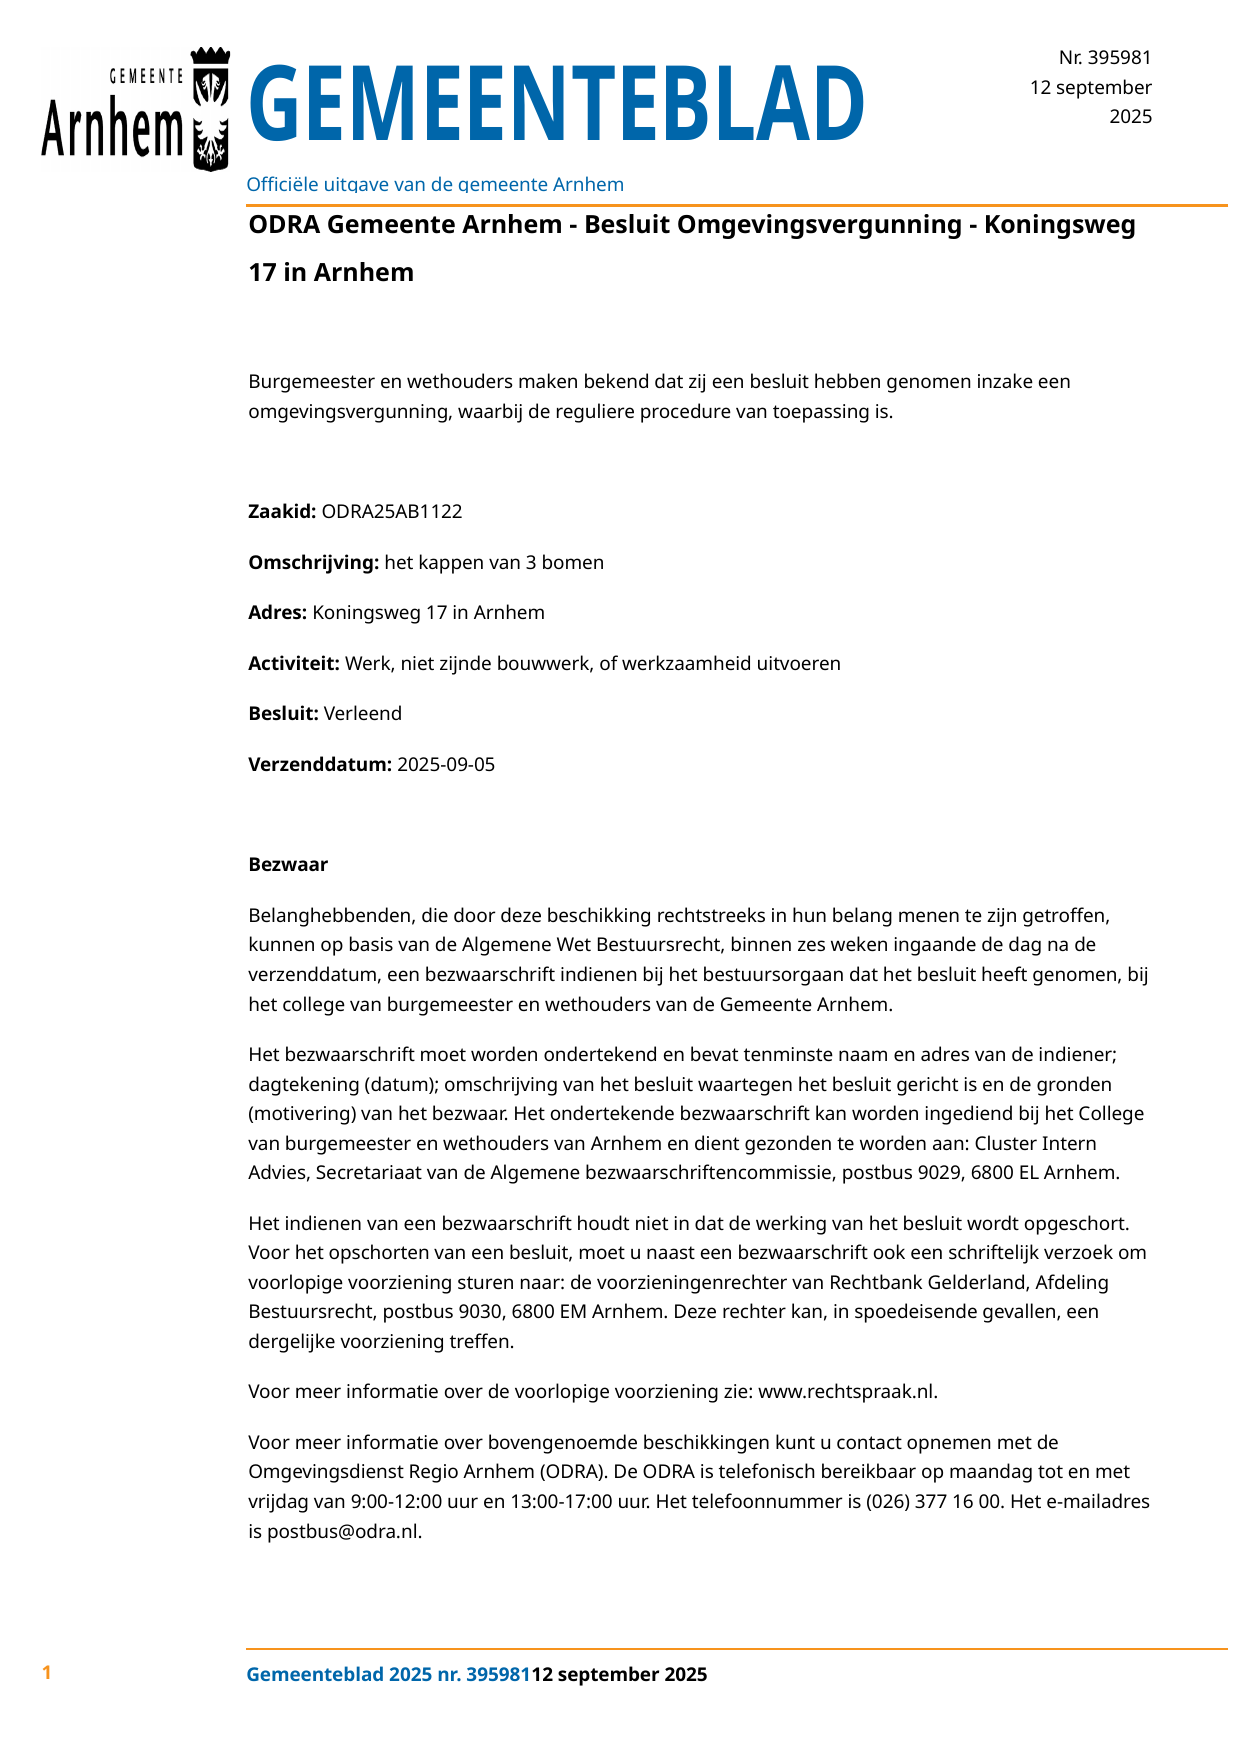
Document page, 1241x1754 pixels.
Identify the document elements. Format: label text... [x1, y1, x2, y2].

text Omschrijving: het kappen van 3 bomen [248, 549, 1152, 575]
text Het indienen van een bezwaarschrift houdt niet in dat de werking van het besluit wordt opgeschort. Voor het opschorten van een besluit, moet u naast een bezwaarschrift ook een schriftelijk verzoek om voorlopige voorziening sturen naar: de voorzieningenrechter van Rechtbank Gelderland, Afdeling Bestuursrecht, postbus 9030, 6800 EM Arnhem. Deze rechter kan, in spoedeisende gevallen, een dergelijke voorziening treffen. [248, 1210, 1152, 1354]
text Verzenddatum: 2025-09-05 [248, 751, 1152, 777]
text Besluit: Verleend [248, 700, 1152, 726]
text Zaakid: ODRA25AB1122 [248, 499, 1152, 524]
text Activiteit: Werk, niet zijnde bouwwerk, of werkzaamheid uitvoeren [248, 650, 1152, 676]
text Voor meer informatie over de voorlopige voorziening zie: www.rechtspraak.nl. [248, 1379, 1152, 1404]
text Belanghebbenden, die door deze beschikking rechtstreeks in hun belang menen te zijn getroffen, kunnen op basis van de Algemene Wet Bestuursrecht, binnen zes weken ingaande de dag na de verzenddatum, een bezwaarschrift indienen bij het bestuursorgaan dat het besluit heeft genomen, bij het college van burgemeester en wethouders van de Gemeente Arnhem. [248, 902, 1152, 1017]
text Het bezwaarschrift moet worden ondertekend en bevat tenminste naam en adres van de indiener; dagtekening (datum); omschrijving van het besluit waartegen het besluit gericht is en de gronden (motivering) van het bezwaar. Het ondertekende bezwaarschrift kan worden ingediend bij het College van burgemeester en wethouders van Arnhem en dient gezonden te worden aan: Cluster Intern Advies, Secretariaat van de Algemene bezwaarschriftencommissie, postbus 9029, 6800 EL Arnhem. [248, 1041, 1152, 1185]
text Adres: Koningsweg 17 in Arnhem [248, 599, 1152, 625]
text Bezwaar [248, 852, 1152, 877]
picture [41, 47, 231, 172]
text ODRA Gemeente Arnhem - Besluit Omgevingsvergunning - Koningsweg 17 in Arnhem [248, 207, 1152, 288]
text Voor meer informatie over bovengenoemde beschikkingen kunt u contact opnemen met de Omgevingsdienst Regio Arnhem (ODRA). De ODRA is telefonisch bereikbaar op maandag tot en met vrijdag van 9:00-12:00 uur en 13:00-17:00 uur. Het telefoonnummer is (026) 377 16 00. Het e-mailadres is postbus@odra.nl. [248, 1429, 1152, 1544]
text Burgemeester en wethouders maken bekend dat zij een besluit hebben genomen inzake een omgevingsvergunning, waarbij de reguliere procedure van toepassing is. [248, 368, 1152, 424]
